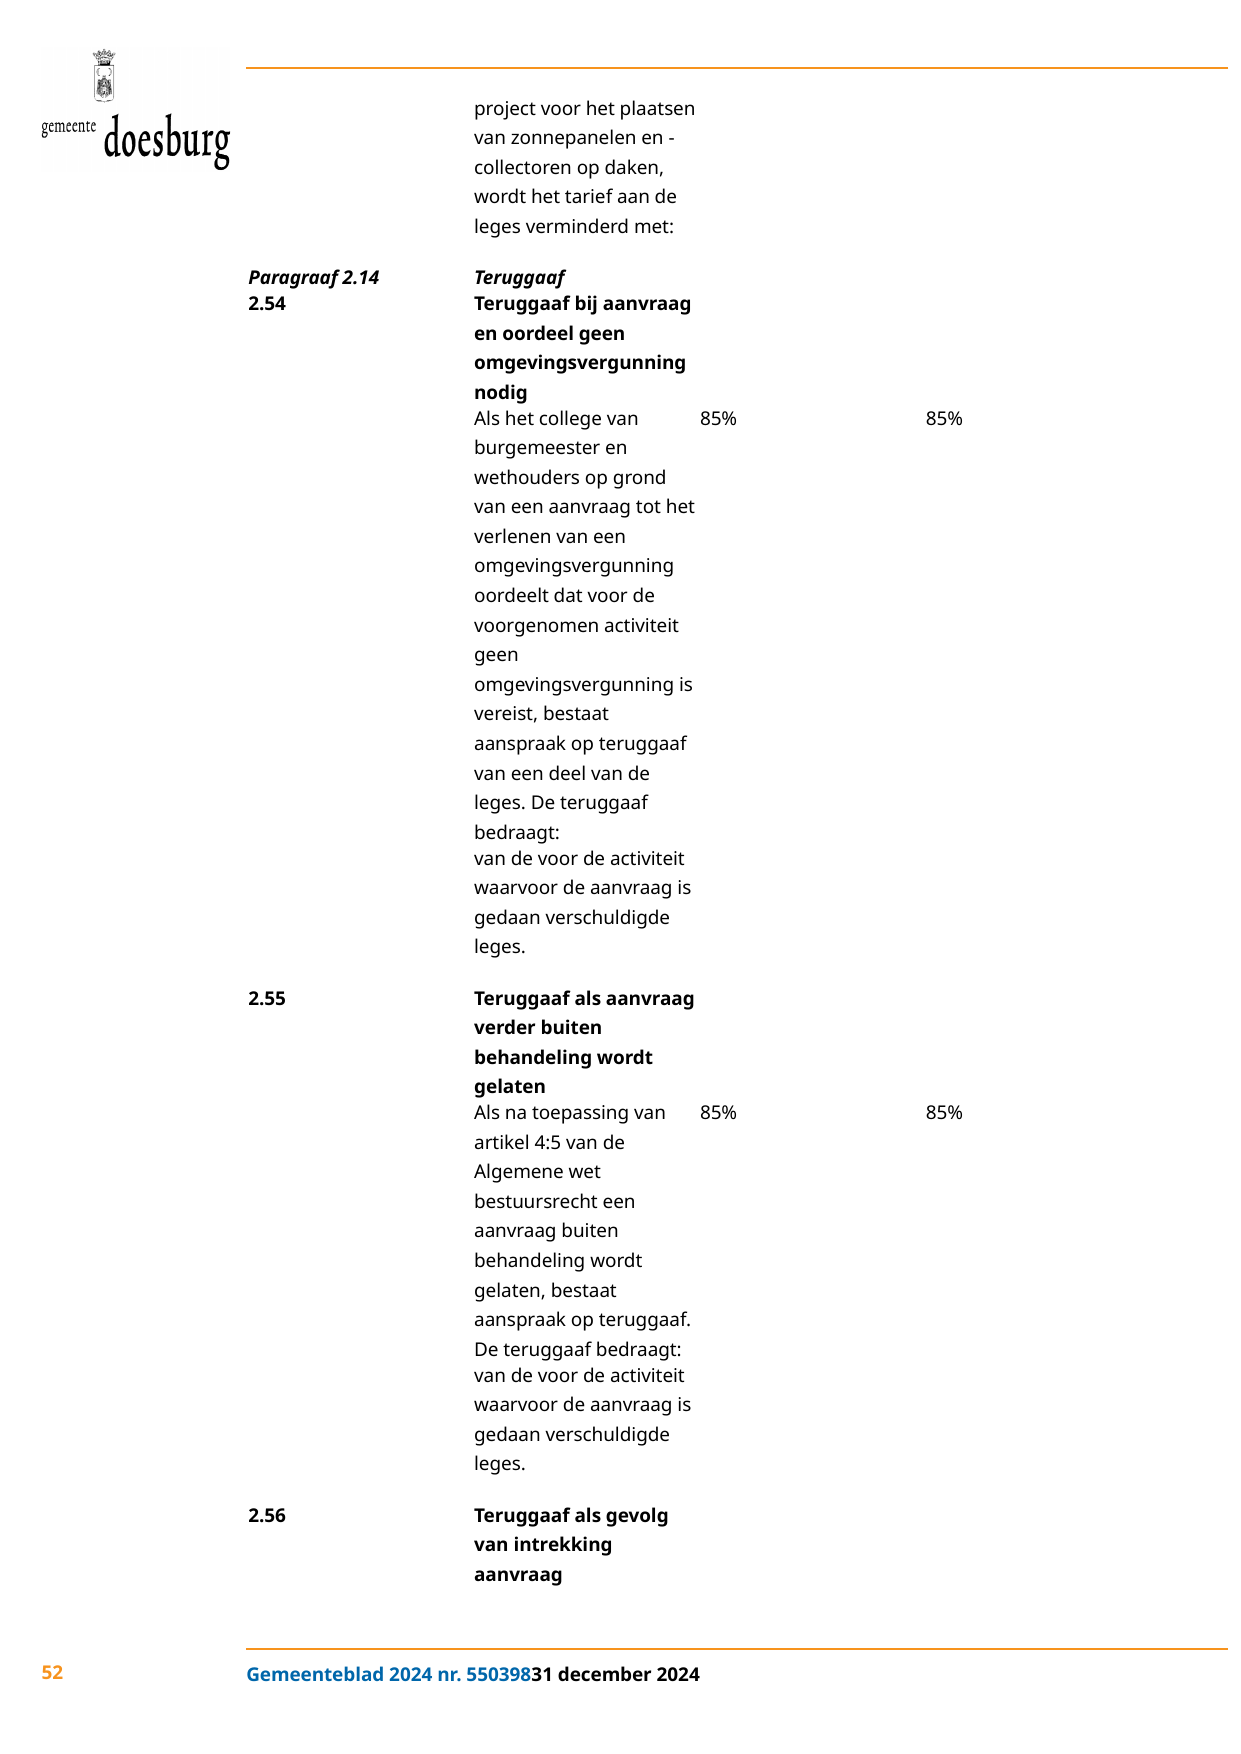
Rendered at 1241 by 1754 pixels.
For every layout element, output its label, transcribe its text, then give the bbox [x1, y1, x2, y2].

table_cell Paragraaf 2.14 [248, 265, 474, 290]
table_cell [700, 290, 926, 405]
table_cell [248, 95, 474, 239]
table_cell 85% [700, 1099, 926, 1362]
table_cell Teruggaaf als aanvraag verder buiten behandeling wordt gelaten [474, 985, 700, 1099]
table_cell [700, 845, 926, 959]
table_cell 85% [926, 405, 1152, 845]
picture [41, 47, 231, 172]
table_cell Als na toepassing van artikel 4:5 van de Algemene wet bestuursrecht een aanvraag buiten behandeling wordt gelaten, bestaat aanspraak op teruggaaf. De teruggaaf bedraagt: [474, 1099, 700, 1362]
table_cell 85% [700, 405, 926, 845]
table_cell Teruggaaf als gevolg van intrekking aanvraag [474, 1502, 700, 1587]
table_cell [700, 959, 926, 985]
table_cell 2.55 [248, 985, 474, 1099]
table_cell [248, 1362, 474, 1476]
table_cell [926, 290, 1152, 405]
table_cell [700, 985, 926, 1099]
table_cell [700, 1502, 926, 1587]
table_cell [700, 265, 926, 290]
table_cell 2.56 [248, 1502, 474, 1587]
table_cell [700, 1362, 926, 1476]
table_cell 85% [926, 1099, 1152, 1362]
table_cell Als het college van burgemeester en wethouders op grond van een aanvraag tot het verlenen van een omgevingsvergunning oordeelt dat voor de voorgenomen activiteit geen omgevingsvergunning is vereist, bestaat aanspraak op teruggaaf van een deel van de leges. De teruggaaf bedraagt: [474, 405, 700, 845]
table_cell [926, 1362, 1152, 1476]
table_cell Teruggaaf [474, 265, 700, 290]
table_cell [926, 239, 1152, 264]
table_cell [700, 239, 926, 264]
table_cell [248, 1099, 474, 1362]
table_cell [474, 1476, 700, 1502]
table_cell [248, 239, 474, 264]
table_cell Teruggaaf bij aanvraag en oordeel geen omgevingsvergunning nodig [474, 290, 700, 405]
table_cell van de voor de activiteit waarvoor de aanvraag is gedaan verschuldigde leges. [474, 1362, 700, 1476]
table_cell [248, 405, 474, 845]
table_cell [474, 239, 700, 264]
table_cell 2.54 [248, 290, 474, 405]
table_cell [926, 95, 1152, 239]
table_cell [248, 959, 474, 985]
table_cell [926, 1476, 1152, 1502]
table_cell van de voor de activiteit waarvoor de aanvraag is gedaan verschuldigde leges. [474, 845, 700, 959]
table_cell [248, 845, 474, 959]
table_cell [700, 1476, 926, 1502]
table_cell [700, 95, 926, 239]
table_cell [926, 985, 1152, 1099]
table_cell [926, 1502, 1152, 1587]
table_cell [248, 1476, 474, 1502]
table_cell project voor het plaatsen van zonnepanelen en -collectoren op daken, wordt het tarief aan de leges verminderd met: [474, 95, 700, 239]
table_cell [926, 265, 1152, 290]
table_cell [474, 959, 700, 985]
table_cell [926, 845, 1152, 959]
table_cell [926, 959, 1152, 985]
